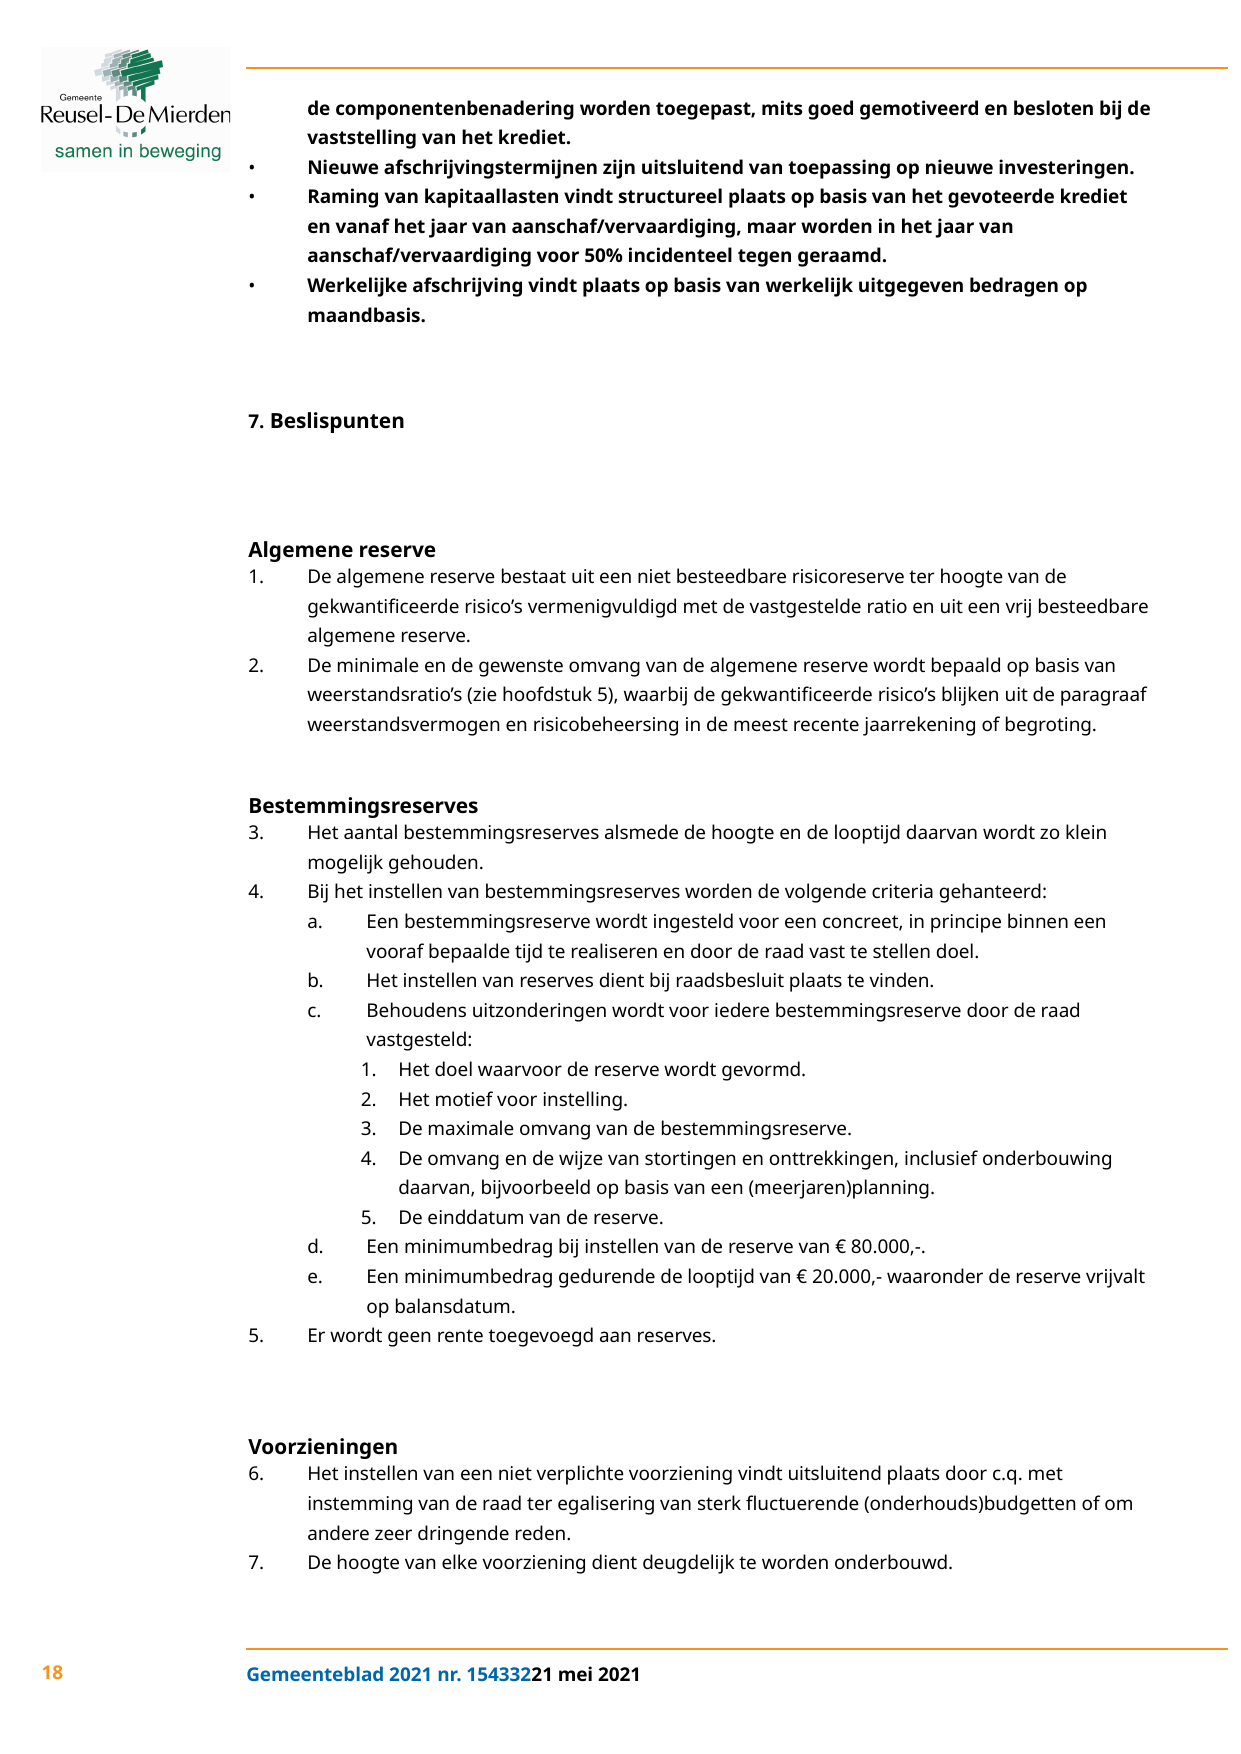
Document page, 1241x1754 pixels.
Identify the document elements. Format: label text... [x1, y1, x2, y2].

list Nieuwe afschrijvingstermijnen zijn uitsluitend van toepassing op nieuwe investeringen. [248, 154, 1152, 180]
list Het instellen van reserves dient bij raadsbesluit plaats te vinden. [307, 967, 1152, 993]
list De hoogte van elke voorziening dient deugdelijk te worden onderbouwd. [248, 1549, 1152, 1575]
list de componentenbenadering worden toegepast, mits goed gemotiveerd en besloten bij de vaststelling van het krediet. [248, 95, 1152, 150]
list Een minimumbedrag bij instellen van de reserve van € 80.000,-. [307, 1234, 1152, 1259]
list Er wordt geen rente toegevoegd aan reserves. [248, 1322, 1152, 1348]
list De omvang en de wijze van stortingen en onttrekkingen, inclusief onderbouwing daarvan, bijvoorbeeld op basis van een (meerjaren)planning. [361, 1145, 1152, 1200]
list De algemene reserve bestaat uit een niet besteedbare risicoreserve ter hoogte van de gekwantificeerde risico’s vermenigvuldigd met de vastgestelde ratio en uit een vrij besteedbare algemene reserve. [248, 563, 1152, 648]
text 7. Beslispunten [248, 407, 1152, 435]
list Het aantal bestemmingsreserves alsmede de hoogte en de looptijd daarvan wordt zo klein mogelijk gehouden. [248, 819, 1152, 875]
list Het doel waarvoor de reserve wordt gevormd. [361, 1056, 1152, 1082]
picture [41, 47, 231, 172]
list De minimale en de gewenste omvang van de algemene reserve wordt bepaald op basis van weerstandsratio’s (zie hoofdstuk 5), waarbij de gekwantificeerde risico’s blijken uit de paragraaf weerstandsvermogen en risicobeheersing in de meest recente jaarrekening of begroting. [248, 652, 1152, 737]
list Bij het instellen van bestemmingsreserves worden de volgende criteria gehanteerd: [248, 879, 1152, 904]
list Een bestemmingsreserve wordt ingesteld voor een concreet, in principe binnen een vooraf bepaalde tijd te realiseren en door de raad vast te stellen doel. [307, 908, 1152, 964]
text Voorzieningen [248, 1432, 1152, 1461]
list De einddatum van de reserve. [361, 1204, 1152, 1230]
list Werkelijke afschrijving vindt plaats op basis van werkelijk uitgegeven bedragen op maandbasis. [248, 272, 1152, 328]
list Een minimumbedrag gedurende de looptijd van € 20.000,- waaronder de reserve vrijvalt op balansdatum. [307, 1263, 1152, 1319]
list Behoudens uitzonderingen wordt voor iedere bestemmingsreserve door de raad vastgesteld: [307, 997, 1152, 1052]
list De maximale omvang van de bestemmingsreserve. [361, 1115, 1152, 1141]
text Algemene reserve [248, 535, 1152, 563]
text Bestemmingsreserves [248, 791, 1152, 819]
list Het instellen van een niet verplichte voorziening vindt uitsluitend plaats door c.q. met instemming van de raad ter egalisering van sterk fluctuerende (onderhouds)budgetten of om andere zeer dringende reden. [248, 1461, 1152, 1545]
list Het motief voor instelling. [361, 1086, 1152, 1112]
list Raming van kapitaallasten vindt structureel plaats op basis van het gevoteerde krediet en vanaf het jaar van aanschaf/vervaardiging, maar worden in het jaar van aanschaf/vervaardiging voor 50% incidenteel tegen geraamd. [248, 183, 1152, 268]
